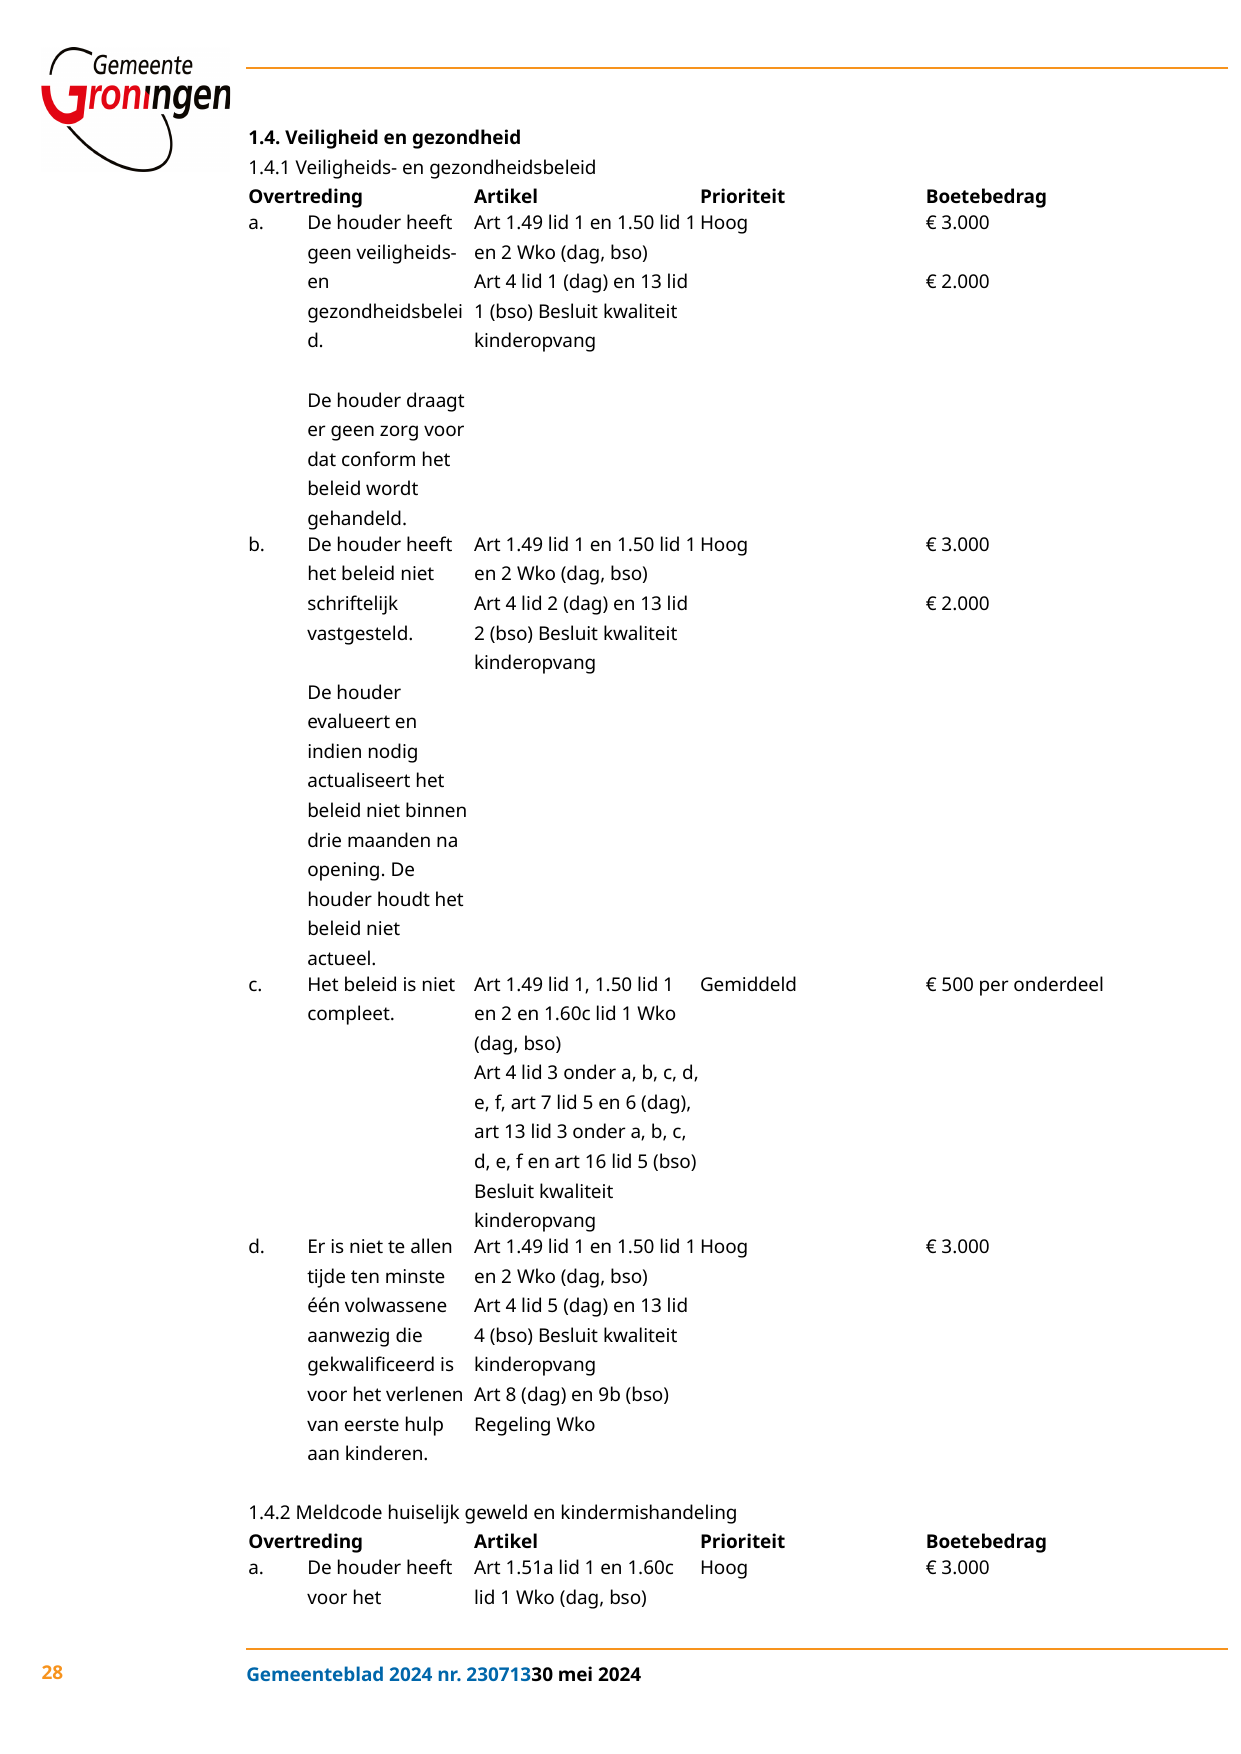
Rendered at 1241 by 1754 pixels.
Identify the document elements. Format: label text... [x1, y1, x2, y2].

table_cell € 3.000 [926, 1554, 1152, 1609]
table_cell Art 1.51a lid 1 en 1.60c lid 1 Wko (dag, bso) [474, 1554, 700, 1609]
table_cell € 3.000 € 2.000 [926, 531, 1152, 971]
picture [41, 47, 231, 172]
table_cell Art 1.49 lid 1 en 1.50 lid 1 en 2 Wko (dag, bso) Art 4 lid 5 (dag) en 13 lid 4 (bso) Besluit kwaliteit kinderopvang Art 8 (dag) en 9b (bso) Regeling Wko [474, 1233, 700, 1466]
table_header Overtreding [248, 184, 474, 209]
text 1.4. Veiligheid en gezondheid [248, 124, 1152, 150]
text 1.4.1 Veiligheids- en gezondheidsbeleid [248, 154, 1152, 180]
table_cell € 3.000 € 2.000 [926, 209, 1152, 531]
table_cell Hoog [700, 1554, 926, 1609]
table_cell Hoog [700, 1233, 926, 1466]
table_cell De houder heeft het beleid niet schriftelijk vastgesteld. De houder evalueert en indien nodig actualiseert het beleid niet binnen drie maanden na opening. De houder houdt het beleid niet actueel. [248, 531, 474, 971]
table_header Prioriteit [700, 184, 926, 209]
table_cell Gemiddeld [700, 971, 926, 1233]
table_cell Hoog [700, 209, 926, 531]
table_cell Het beleid is niet compleet. [248, 971, 474, 1233]
table_header Overtreding [248, 1529, 474, 1554]
table_cell Art 1.49 lid 1, 1.50 lid 1 en 2 en 1.60c lid 1 Wko (dag, bso) Art 4 lid 3 onder a, b, c, d, e, f, art 7 lid 5 en 6 (dag), art 13 lid 3 onder a, b, c, d, e, f en art 16 lid 5 (bso) Besluit kwaliteit kinderopvang [474, 971, 700, 1233]
table_cell Hoog [700, 531, 926, 971]
table_header Artikel [474, 184, 700, 209]
table_cell Art 1.49 lid 1 en 1.50 lid 1 en 2 Wko (dag, bso) Art 4 lid 1 (dag) en 13 lid 1 (bso) Besluit kwaliteit kinderopvang [474, 209, 700, 531]
table_header Boetebedrag [926, 1529, 1152, 1554]
table_header Prioriteit [700, 1529, 926, 1554]
table_cell De houder heeft voor het [248, 1554, 474, 1609]
table_header Artikel [474, 1529, 700, 1554]
table_cell Er is niet te allen tijde ten minste één volwassene aanwezig die gekwalificeerd is voor het verlenen van eerste hulp aan kinderen. [248, 1233, 474, 1466]
table_cell De houder heeft geen veiligheids- en gezondheidsbeleid. De houder draagt er geen zorg voor dat conform het beleid wordt gehandeld. [248, 209, 474, 531]
text 1.4.2 Meldcode huiselijk geweld en kindermishandeling [248, 1499, 1152, 1524]
table_cell Art 1.49 lid 1 en 1.50 lid 1 en 2 Wko (dag, bso) Art 4 lid 2 (dag) en 13 lid 2 (bso) Besluit kwaliteit kinderopvang [474, 531, 700, 971]
table_cell € 3.000 [926, 1233, 1152, 1466]
table_cell € 500 per onderdeel [926, 971, 1152, 1233]
table_header Boetebedrag [926, 184, 1152, 209]
